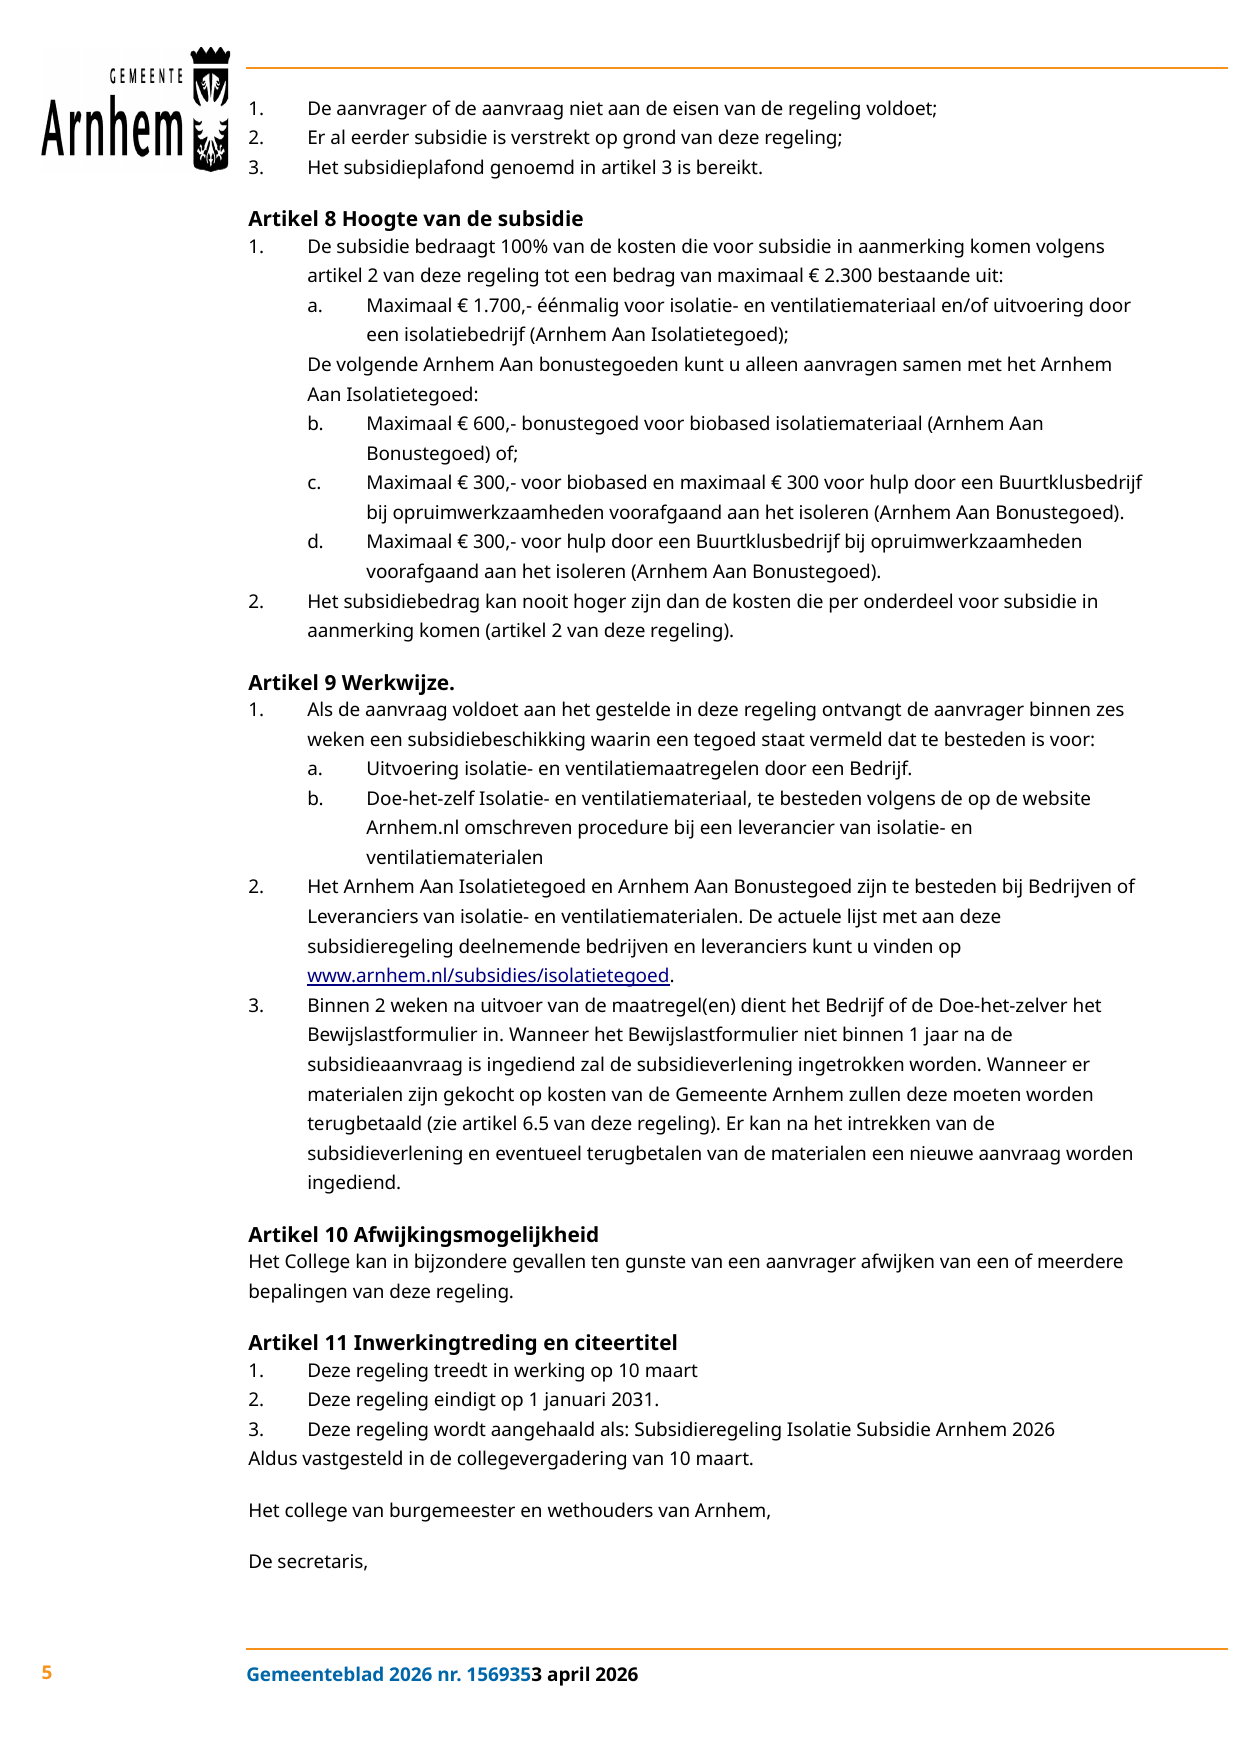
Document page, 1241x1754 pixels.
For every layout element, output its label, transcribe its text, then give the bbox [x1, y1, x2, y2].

text Artikel 10 Afwijkingsmogelijkheid [248, 1220, 1152, 1248]
list De aanvrager of de aanvraag niet aan de eisen van de regeling voldoet; [248, 95, 1152, 121]
list Het Arnhem Aan Isolatietegoed en Arnhem Aan Bonustegoed zijn te besteden bij Bedrijven of Leveranciers van isolatie- en ventilatiematerialen. De actuele lijst met aan deze subsidieregeling deelnemende bedrijven en leveranciers kunt u vinden op www.arnhem.nl/subsidies/isolatietegoed. [248, 874, 1152, 988]
list Maximaal € 1.700,- éénmalig voor isolatie- en ventilatiemateriaal en/of uitvoering door een isolatiebedrijf (Arnhem Aan Isolatietegoed); [307, 292, 1152, 347]
list Maximaal € 300,- voor hulp door een Buurtklusbedrijf bij opruimwerkzaamheden voorafgaand aan het isoleren (Arnhem Aan Bonustegoed). [307, 529, 1152, 584]
text Aldus vastgesteld in de collegevergadering van 10 maart. [248, 1446, 1152, 1471]
list Doe-het-zelf Isolatie- en ventilatiemateriaal, te besteden volgens de op de website Arnhem.nl omschreven procedure bij een leverancier van isolatie- en ventilatiematerialen [307, 785, 1152, 870]
list Binnen 2 weken na uitvoer van de maatregel(en) dient het Bedrijf of de Doe-het-zelver het Bewijslastformulier in. Wanneer het Bewijslastformulier niet binnen 1 jaar na de subsidieaanvraag is ingediend zal de subsidieverlening ingetrokken worden. Wanneer er materialen zijn gekocht op kosten van de Gemeente Arnhem zullen deze moeten worden terugbetaald (zie artikel 6.5 van deze regeling). Er kan na het intrekken van de subsidieverlening en eventueel terugbetalen van de materialen een nieuwe aanvraag worden ingediend. [248, 992, 1152, 1195]
list Uitvoering isolatie- en ventilatiemaatregelen door een Bedrijf. [307, 755, 1152, 781]
list Als de aanvraag voldoet aan het gestelde in deze regeling ontvangt de aanvrager binnen zes weken een subsidiebeschikking waarin een tegoed staat vermeld dat te besteden is voor: [248, 696, 1152, 752]
text Artikel 9 Werkwijze. [248, 668, 1152, 696]
list Het subsidiebedrag kan nooit hoger zijn dan de kosten die per onderdeel voor subsidie in aanmerking komen (artikel 2 van deze regeling). [248, 588, 1152, 643]
list Het subsidieplafond genoemd in artikel 3 is bereikt. [248, 154, 1152, 180]
text Het college van burgemeester en wethouders van Arnhem, [248, 1497, 1152, 1523]
text De secretaris, [248, 1548, 1152, 1574]
list Deze regeling eindigt op 1 januari 2031. [248, 1386, 1152, 1412]
list Deze regeling treedt in werking op 10 maart [248, 1357, 1152, 1383]
list Deze regeling wordt aangehaald als: Subsidieregeling Isolatie Subsidie Arnhem 2026 [248, 1416, 1152, 1442]
list De subsidie bedraagt 100% van de kosten die voor subsidie in aanmerking komen volgens artikel 2 van deze regeling tot een bedrag van maximaal € 2.300 bestaande uit: [248, 233, 1152, 288]
list De volgende Arnhem Aan bonustegoeden kunt u alleen aanvragen samen met het Arnhem Aan Isolatietegoed: [248, 351, 1152, 406]
text Artikel 8 Hoogte van de subsidie [248, 204, 1152, 233]
list Maximaal € 300,- voor biobased en maximaal € 300 voor hulp door een Buurtklusbedrijf bij opruimwerkzaamheden voorafgaand aan het isoleren (Arnhem Aan Bonustegoed). [307, 469, 1152, 525]
list Maximaal € 600,- bonustegoed voor biobased isolatiemateriaal (Arnhem Aan Bonustegoed) of; [307, 410, 1152, 466]
list Er al eerder subsidie is verstrekt op grond van deze regeling; [248, 124, 1152, 150]
picture [41, 47, 231, 172]
text Het College kan in bijzondere gevallen ten gunste van een aanvrager afwijken van een of meerdere bepalingen van deze regeling. [248, 1248, 1152, 1304]
text Artikel 11 Inwerkingtreding en citeertitel [248, 1328, 1152, 1357]
